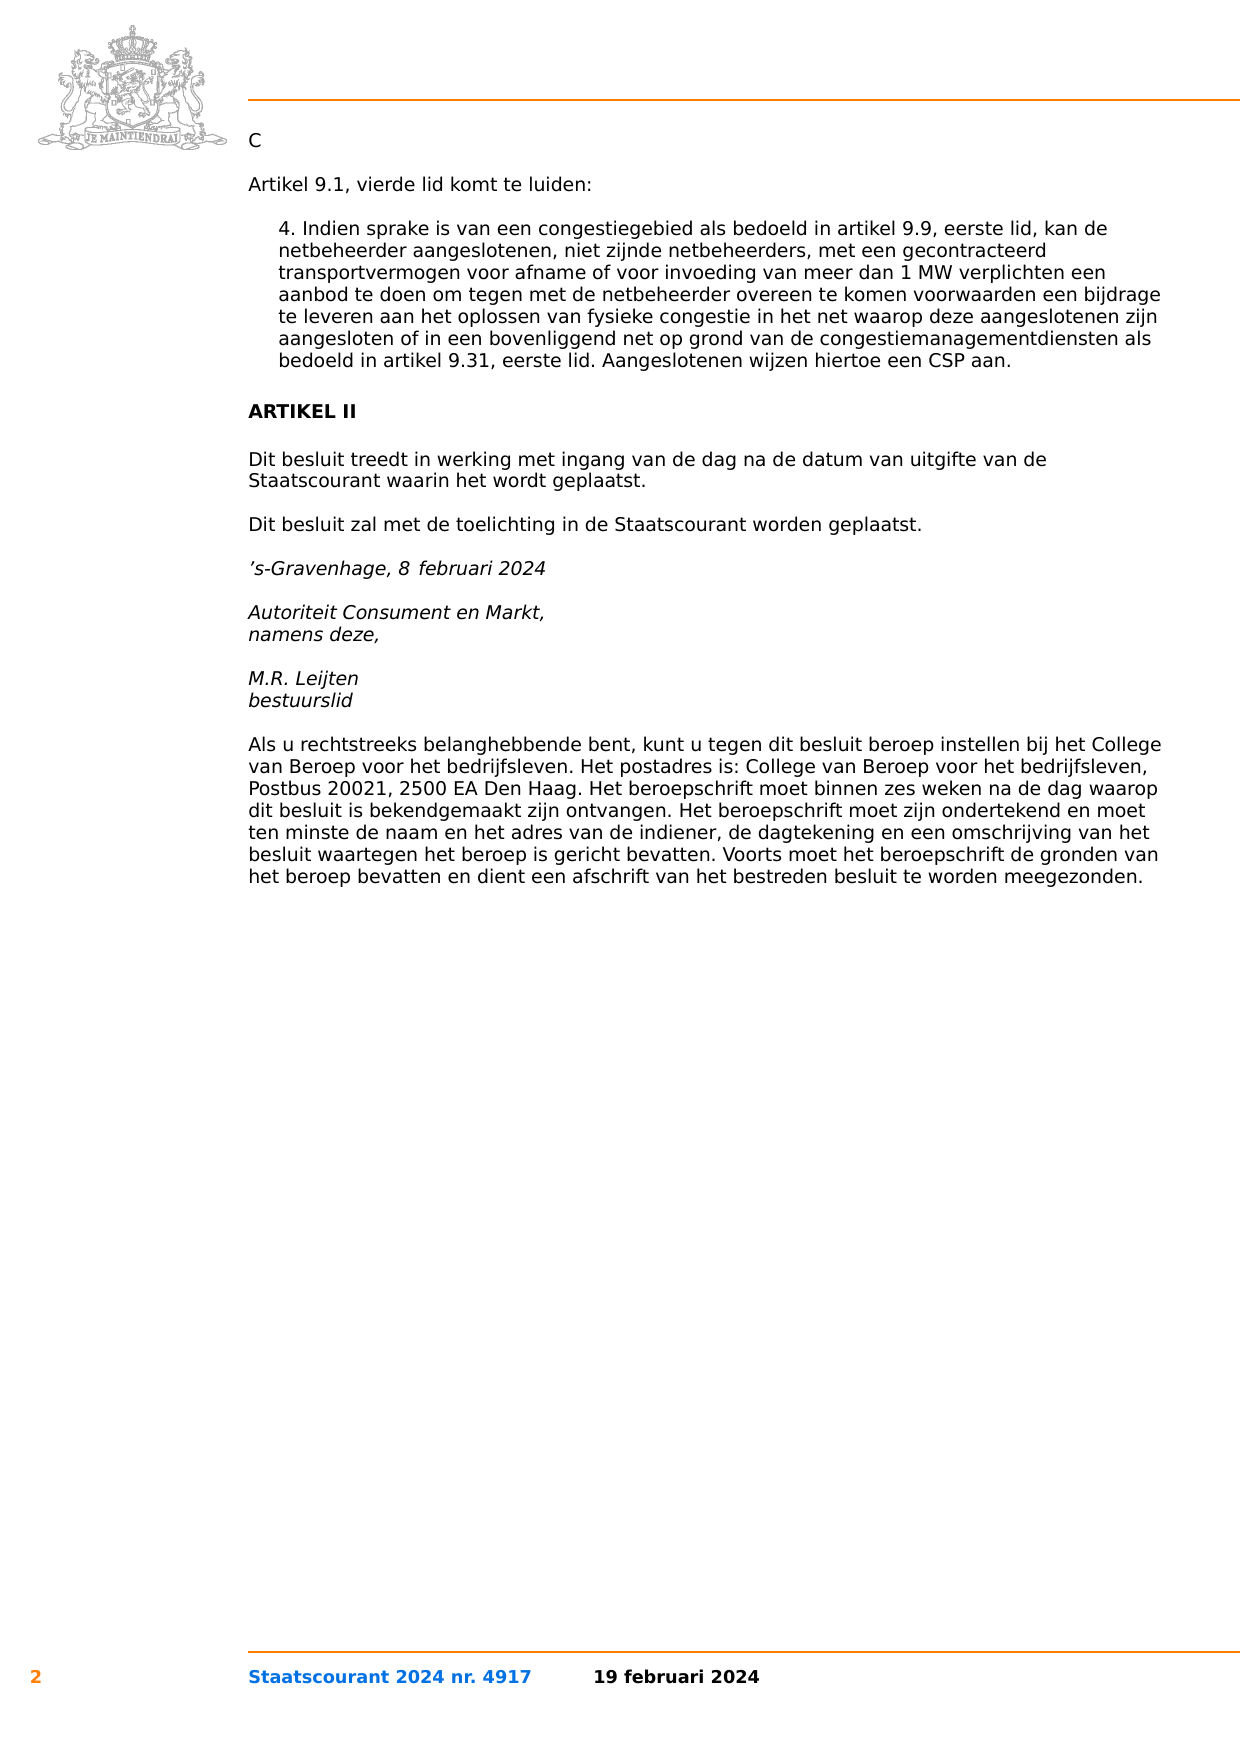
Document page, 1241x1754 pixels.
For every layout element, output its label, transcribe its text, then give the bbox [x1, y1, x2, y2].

text Dit besluit treedt in werking met ingang van de dag na de datum van uitgifte van de Staatscourant waarin het wordt geplaatst. [248, 448, 1163, 492]
text Autoriteit Consument en Markt, namens deze, M.R. Leijten bestuurslid [248, 602, 1163, 712]
picture [38, 25, 227, 150]
text ’s-Gravenhage, 8 februari 2024 [248, 558, 1163, 580]
subtitle ARTIKEL II [248, 401, 1163, 423]
text Dit besluit zal met de toelichting in de Staatscourant worden geplaatst. [248, 514, 1163, 536]
text Artikel 9.1, vierde lid komt te luiden: [248, 174, 1163, 196]
text 4. Indien sprake is van een congestiegebied als bedoeld in artikel 9.9, eerste lid, kan de netbeheerder aangeslotenen, niet zijnde netbeheerders, met een gecontracteerd transportvermogen voor afname of voor invoeding van meer dan 1 MW verplichten een aanbod te doen om tegen met de netbeheerder overeen te komen voorwaarden een bijdrage te leveren aan het oplossen van fysieke congestie in het net waarop deze aangeslotenen zijn aangesloten of in een bovenliggend net op grond van de congestiemanagementdiensten als bedoeld in artikel 9.31, eerste lid. Aangeslotenen wijzen hiertoe een CSP aan. [278, 218, 1163, 371]
text C [248, 130, 1163, 152]
text Als u rechtstreeks belanghebbende bent, kunt u tegen dit besluit beroep instellen bij het College van Beroep voor het bedrijfsleven. Het postadres is: College van Beroep voor het bedrijfsleven, Postbus 20021, 2500 EA Den Haag. Het beroepschrift moet binnen zes weken na de dag waarop dit besluit is bekendgemaakt zijn ontvangen. Het beroepschrift moet zijn ondertekend en moet ten minste de naam en het adres van de indiener, de dagtekening en een omschrijving van het besluit waartegen het beroep is gericht bevatten. Voorts moet het beroepschrift de gronden van het beroep bevatten en dient een afschrift van het bestreden besluit te worden meegezonden. [248, 734, 1163, 888]
